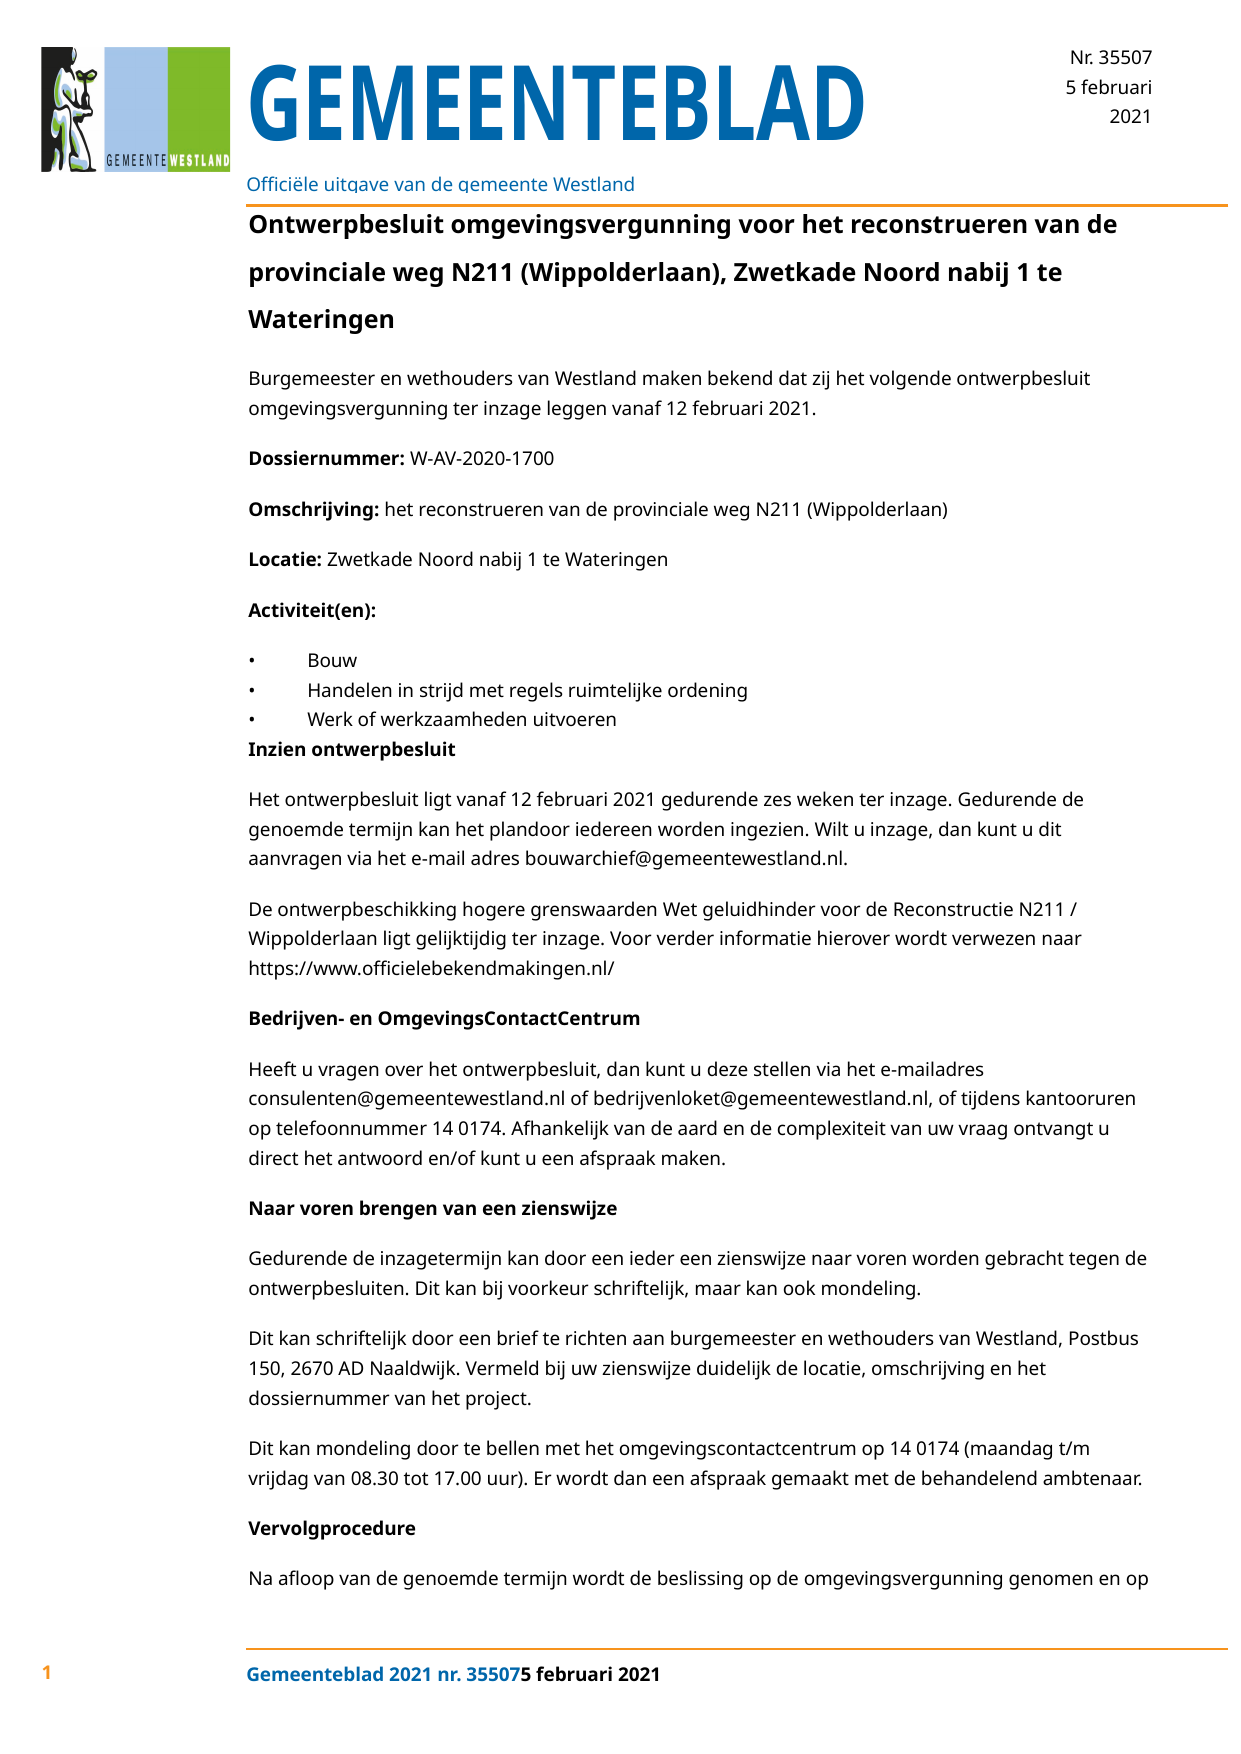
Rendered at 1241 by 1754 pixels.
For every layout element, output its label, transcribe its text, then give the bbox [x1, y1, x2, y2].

text Naar voren brengen van een zienswijze [248, 1195, 1152, 1221]
text Ontwerpbesluit omgevingsvergunning voor het reconstrueren van de provinciale weg N211 (Wippolderlaan), Zwetkade Noord nabij 1 te Wateringen [248, 207, 1152, 336]
text Omschrijving: het reconstrueren van de provinciale weg N211 (Wippolderlaan) [248, 496, 1152, 522]
list Handelen in strijd met regels ruimtelijke ordening [248, 677, 1152, 702]
text Dit kan schriftelijk door een brief te richten aan burgemeester en wethouders van Westland, Postbus 150, 2670 AD Naaldwijk. Vermeld bij uw zienswijze duidelijk de locatie, omschrijving en het dossiernummer van het project. [248, 1326, 1152, 1410]
list Bouw [248, 647, 1152, 673]
picture [41, 47, 231, 172]
text Burgemeester en wethouders van Westland maken bekend dat zij het volgende ontwerpbesluit omgevingsvergunning ter inzage leggen vanaf 12 februari 2021. [248, 366, 1152, 421]
text Dit kan mondeling door te bellen met het omgevingscontactcentrum op 14 0174 (maandag t/m vrijdag van 08.30 tot 17.00 uur). Er wordt dan een afspraak gemaakt met de behandelend ambtenaar. [248, 1435, 1152, 1490]
text Activiteit(en): [248, 597, 1152, 622]
text Locatie: Zwetkade Noord nabij 1 te Wateringen [248, 546, 1152, 572]
text Inzien ontwerpbesluit [248, 736, 1152, 762]
text Na afloop van de genoemde termijn wordt de beslissing op de omgevingsvergunning genomen en op [248, 1566, 1152, 1591]
text Bedrijven- en OmgevingsContactCentrum [248, 1006, 1152, 1031]
text Vervolgprocedure [248, 1515, 1152, 1541]
text De ontwerpbeschikking hogere grenswaarden Wet geluidhinder voor de Reconstructie N211 / Wippolderlaan ligt gelijktijdig ter inzage. Voor verder informatie hierover wordt verwezen naar https://www.officielebekendmakingen.nl/ [248, 896, 1152, 981]
text Gedurende de inzagetermijn kan door een ieder een zienswijze naar voren worden gebracht tegen de ontwerpbesluiten. Dit kan bij voorkeur schriftelijk, maar kan ook mondeling. [248, 1246, 1152, 1301]
list Werk of werkzaamheden uitvoeren [248, 706, 1152, 732]
text Dossiernummer: W-AV-2020-1700 [248, 446, 1152, 471]
text Het ontwerpbesluit ligt vanaf 12 februari 2021 gedurende zes weken ter inzage. Gedurende de genoemde termijn kan het plandoor iedereen worden ingezien. Wilt u inzage, dan kunt u dit aanvragen via het e-mail adres bouwarchief@gemeentewestland.nl. [248, 786, 1152, 871]
text Heeft u vragen over het ontwerpbesluit, dan kunt u deze stellen via het e-mailadres consulenten@gemeentewestland.nl of bedrijvenloket@gemeentewestland.nl, of tijdens kantooruren op telefoonnummer 14 0174. Afhankelijk van de aard en de complexiteit van uw vraag ontvangt u direct het antwoord en/of kunt u een afspraak maken. [248, 1056, 1152, 1170]
